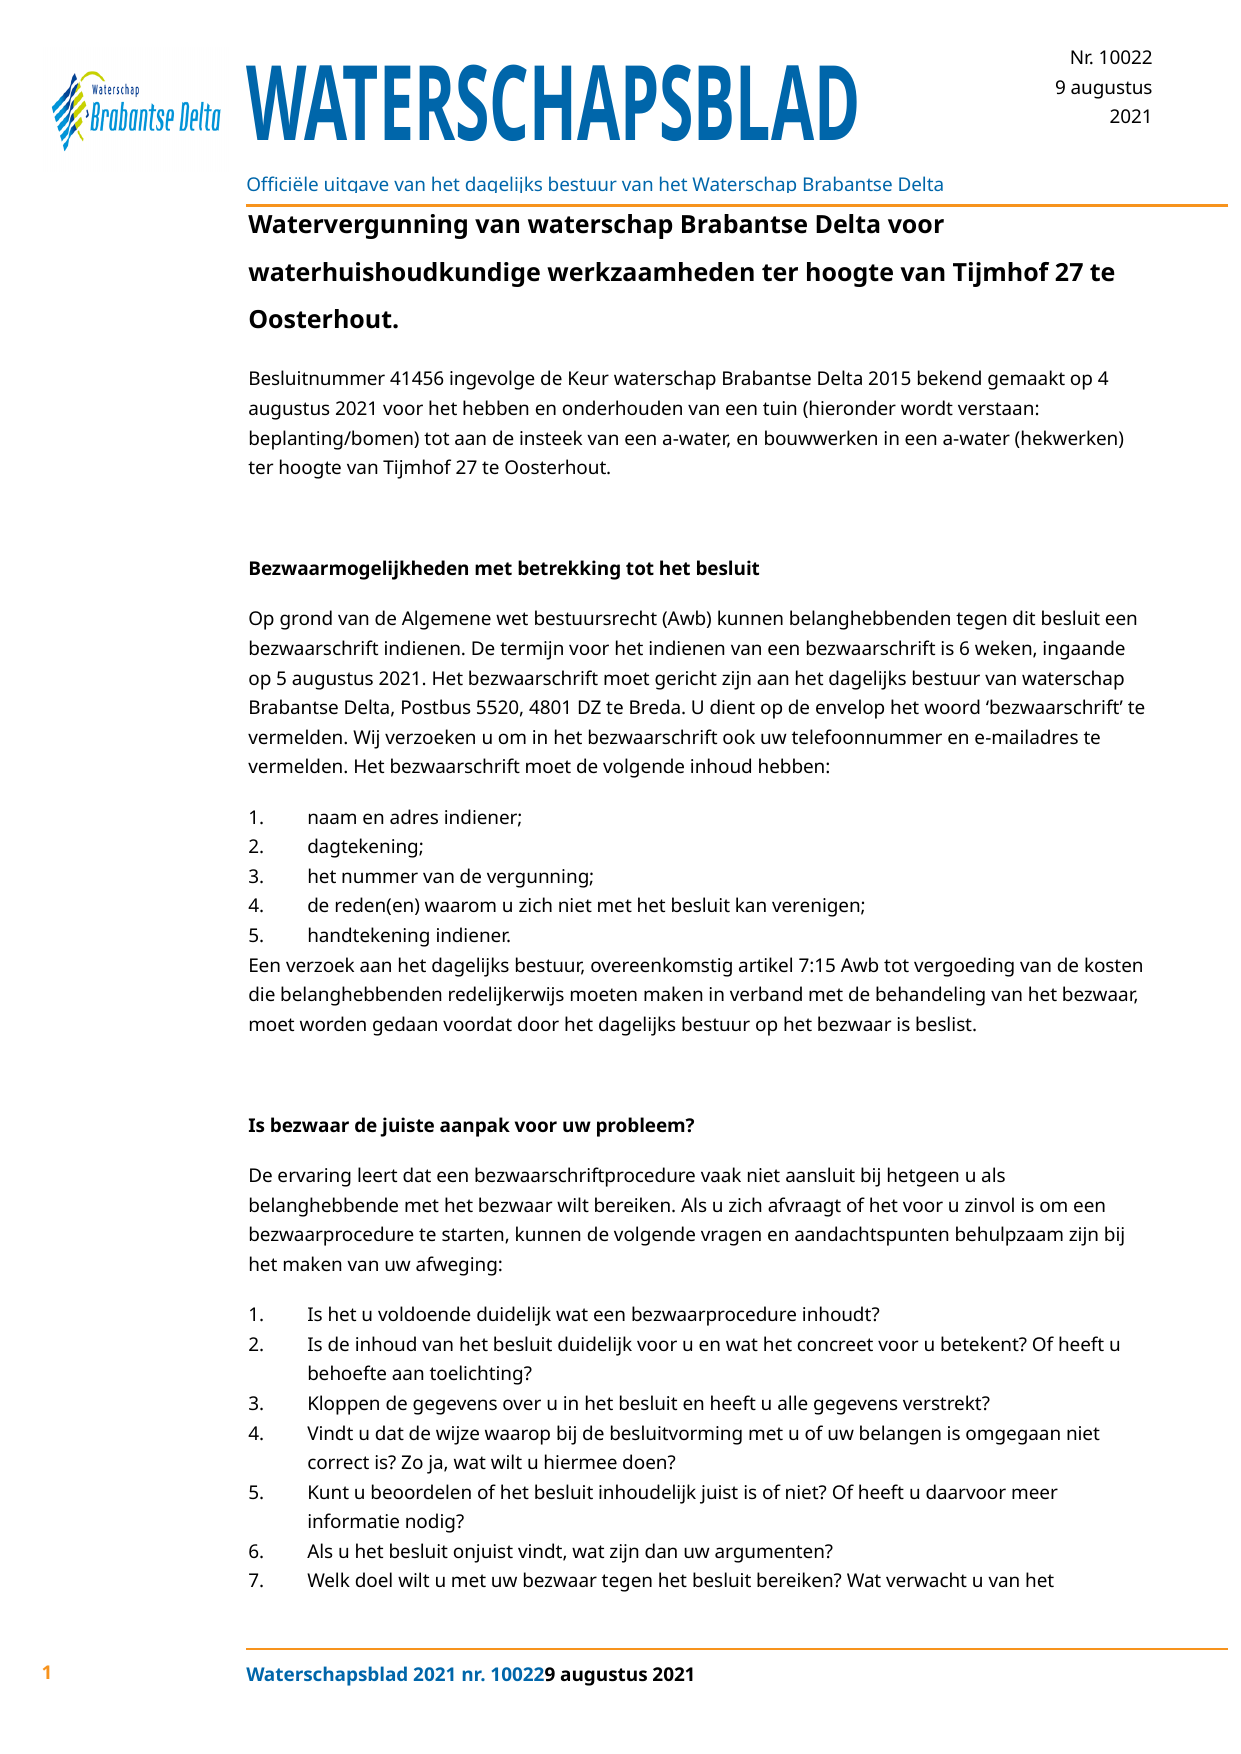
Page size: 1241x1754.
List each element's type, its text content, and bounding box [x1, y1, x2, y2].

list Kunt u beoordelen of het besluit inhoudelijk juist is of niet? Of heeft u daarvoor meer informatie nodig? [248, 1479, 1152, 1534]
text Besluitnummer 41456 ingevolge de Keur waterschap Brabantse Delta 2015 bekend gemaakt op 4 augustus 2021 voor het hebben en onderhouden van een tuin (hieronder wordt verstaan: beplanting/bomen) tot aan de insteek van een a-water, en bouwwerken in een a-water (hekwerken) ter hoogte van Tijmhof 27 te Oosterhout. [248, 366, 1152, 480]
text Bezwaarmogelijkheden met betrekking tot het besluit [248, 555, 1152, 581]
picture [41, 47, 231, 172]
list Welk doel wilt u met uw bezwaar tegen het besluit bereiken? Wat verwacht u van het [248, 1568, 1152, 1593]
list handtekening indiener. [248, 922, 1152, 948]
text Een verzoek aan het dagelijks bestuur, overeenkomstig artikel 7:15 Awb tot vergoeding van de kosten die belanghebbenden redelijkerwijs moeten maken in verband met de behandeling van het bezwaar, moet worden gedaan voordat door het dagelijks bestuur op het bezwaar is beslist. [248, 952, 1152, 1037]
text Is bezwaar de juiste aanpak voor uw probleem? [248, 1112, 1152, 1137]
list Als u het besluit onjuist vindt, wat zijn dan uw argumenten? [248, 1538, 1152, 1564]
list de reden(en) waarom u zich niet met het besluit kan verenigen; [248, 893, 1152, 918]
text Watervergunning van waterschap Brabantse Delta voor waterhuishoudkundige werkzaamheden ter hoogte van Tijmhof 27 te Oosterhout. [248, 207, 1152, 336]
list Vindt u dat de wijze waarop bij de besluitvorming met u of uw belangen is omgegaan niet correct is? Zo ja, wat wilt u hiermee doen? [248, 1420, 1152, 1475]
list Is het u voldoende duidelijk wat een bezwaarprocedure inhoudt? [248, 1301, 1152, 1327]
list naam en adres indiener; [248, 804, 1152, 829]
list dagtekening; [248, 833, 1152, 859]
list het nummer van de vergunning; [248, 863, 1152, 889]
list Kloppen de gegevens over u in het besluit en heeft u alle gegevens verstrekt? [248, 1390, 1152, 1416]
text Op grond van de Algemene wet bestuursrecht (Awb) kunnen belanghebbenden tegen dit besluit een bezwaarschrift indienen. De termijn voor het indienen van een bezwaarschrift is 6 weken, ingaande op 5 augustus 2021. Het bezwaarschrift moet gericht zijn aan het dagelijks bestuur van waterschap Brabantse Delta, Postbus 5520, 4801 DZ te Breda. U dient op de envelop het woord ‘bezwaarschrift’ te vermelden. Wij verzoeken u om in het bezwaarschrift ook uw telefoonnummer en e‑mailadres te vermelden. Het bezwaarschrift moet de volgende inhoud hebben: [248, 606, 1152, 779]
list Is de inhoud van het besluit duidelijk voor u en wat het concreet voor u betekent? Of heeft u behoefte aan toelichting? [248, 1331, 1152, 1386]
text De ervaring leert dat een bezwaarschriftprocedure vaak niet aansluit bij hetgeen u als belanghebbende met het bezwaar wilt bereiken. Als u zich afvraagt of het voor u zinvol is om een bezwaarprocedure te starten, kunnen de volgende vragen en aandachtspunten behulpzaam zijn bij het maken van uw afweging: [248, 1162, 1152, 1277]
